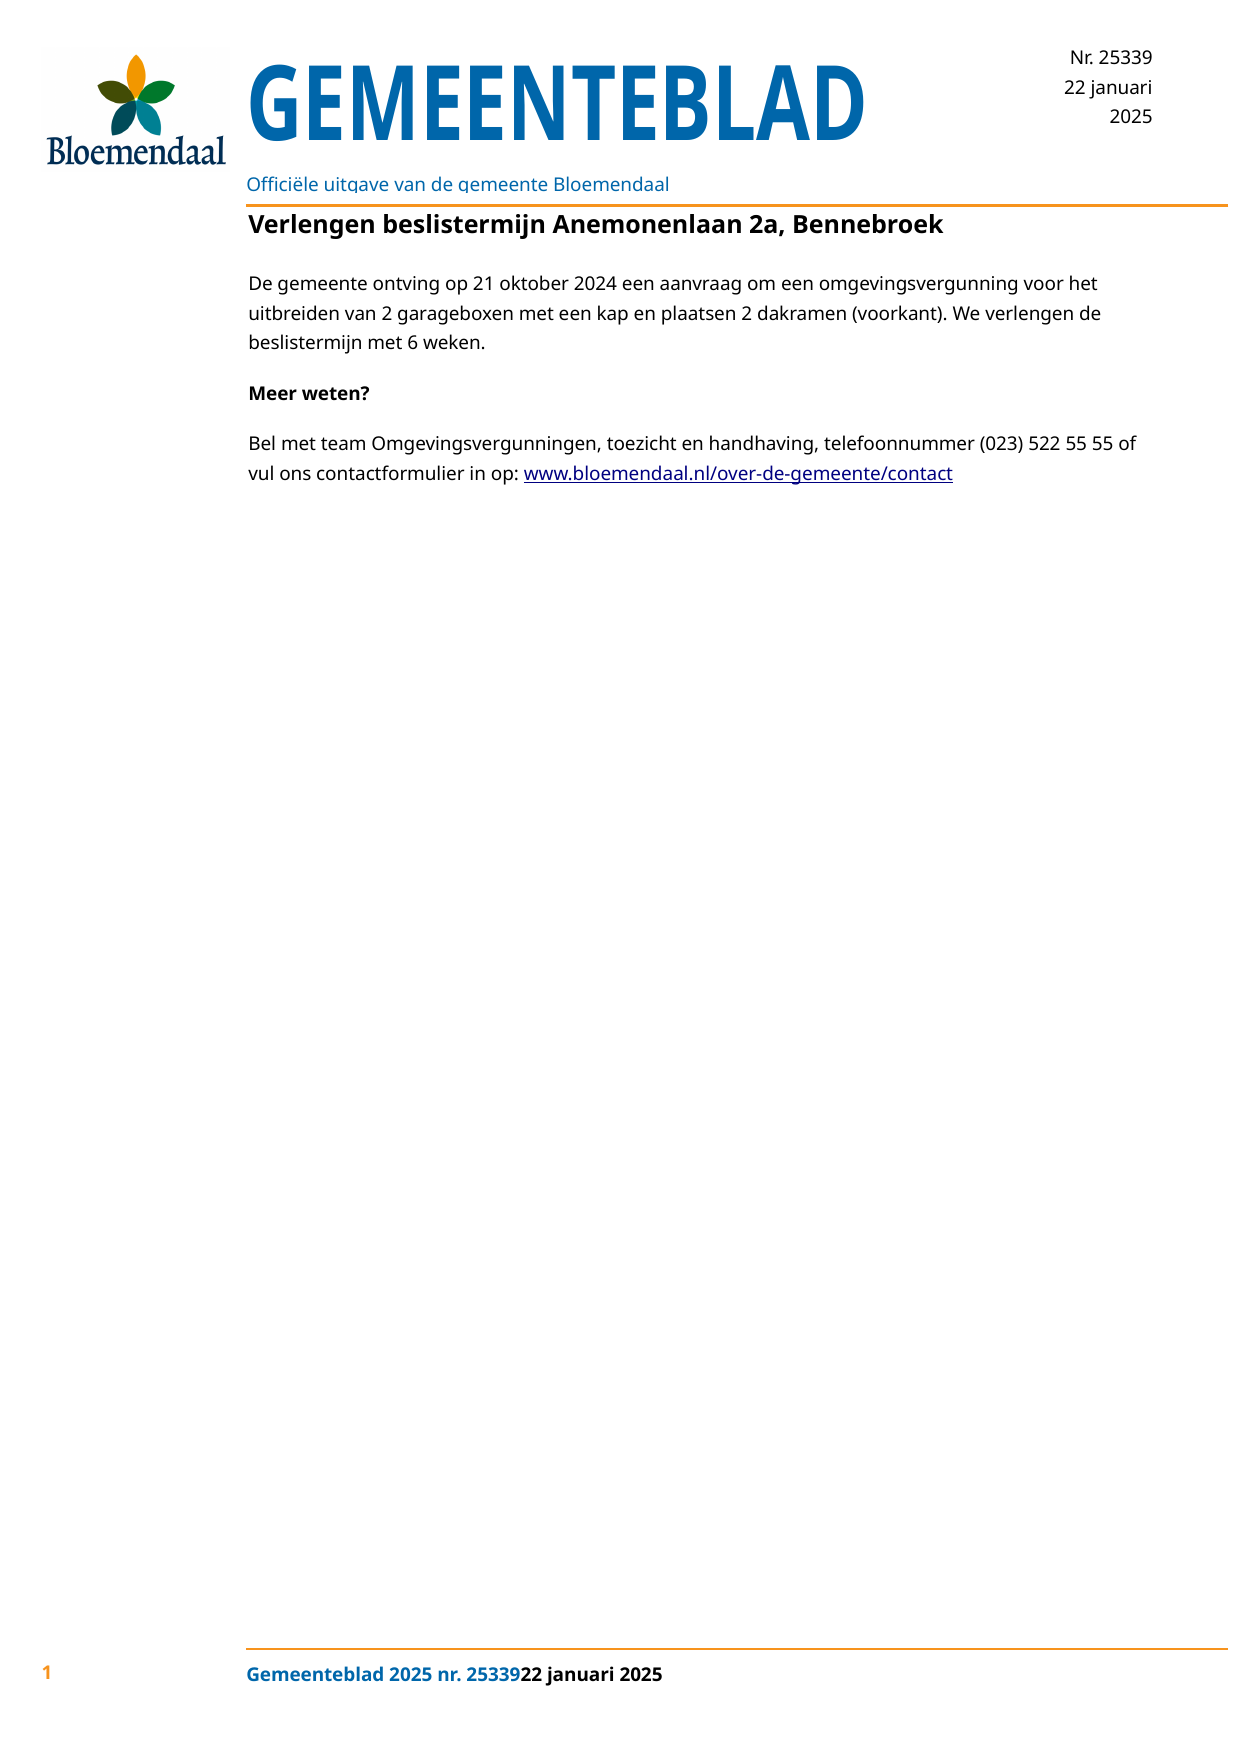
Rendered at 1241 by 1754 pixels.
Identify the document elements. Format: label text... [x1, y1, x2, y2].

text Bel met team Omgevingsvergunningen, toezicht en handhaving, telefoonnummer (023) 522 55 55 of vul ons contactformulier in op: www.bloemendaal.nl/over-de-gemeente/contact [248, 430, 1152, 486]
text Meer weten? [248, 380, 1152, 406]
text Verlengen beslistermijn Anemonenlaan 2a, Bennebroek [248, 207, 1152, 241]
text De gemeente ontving op 21 oktober 2024 een aanvraag om een omgevingsvergunning voor het uitbreiden van 2 garageboxen met een kap en plaatsen 2 dakramen (voorkant). We verlengen de beslistermijn met 6 weken. [248, 270, 1152, 355]
picture [41, 47, 231, 172]
